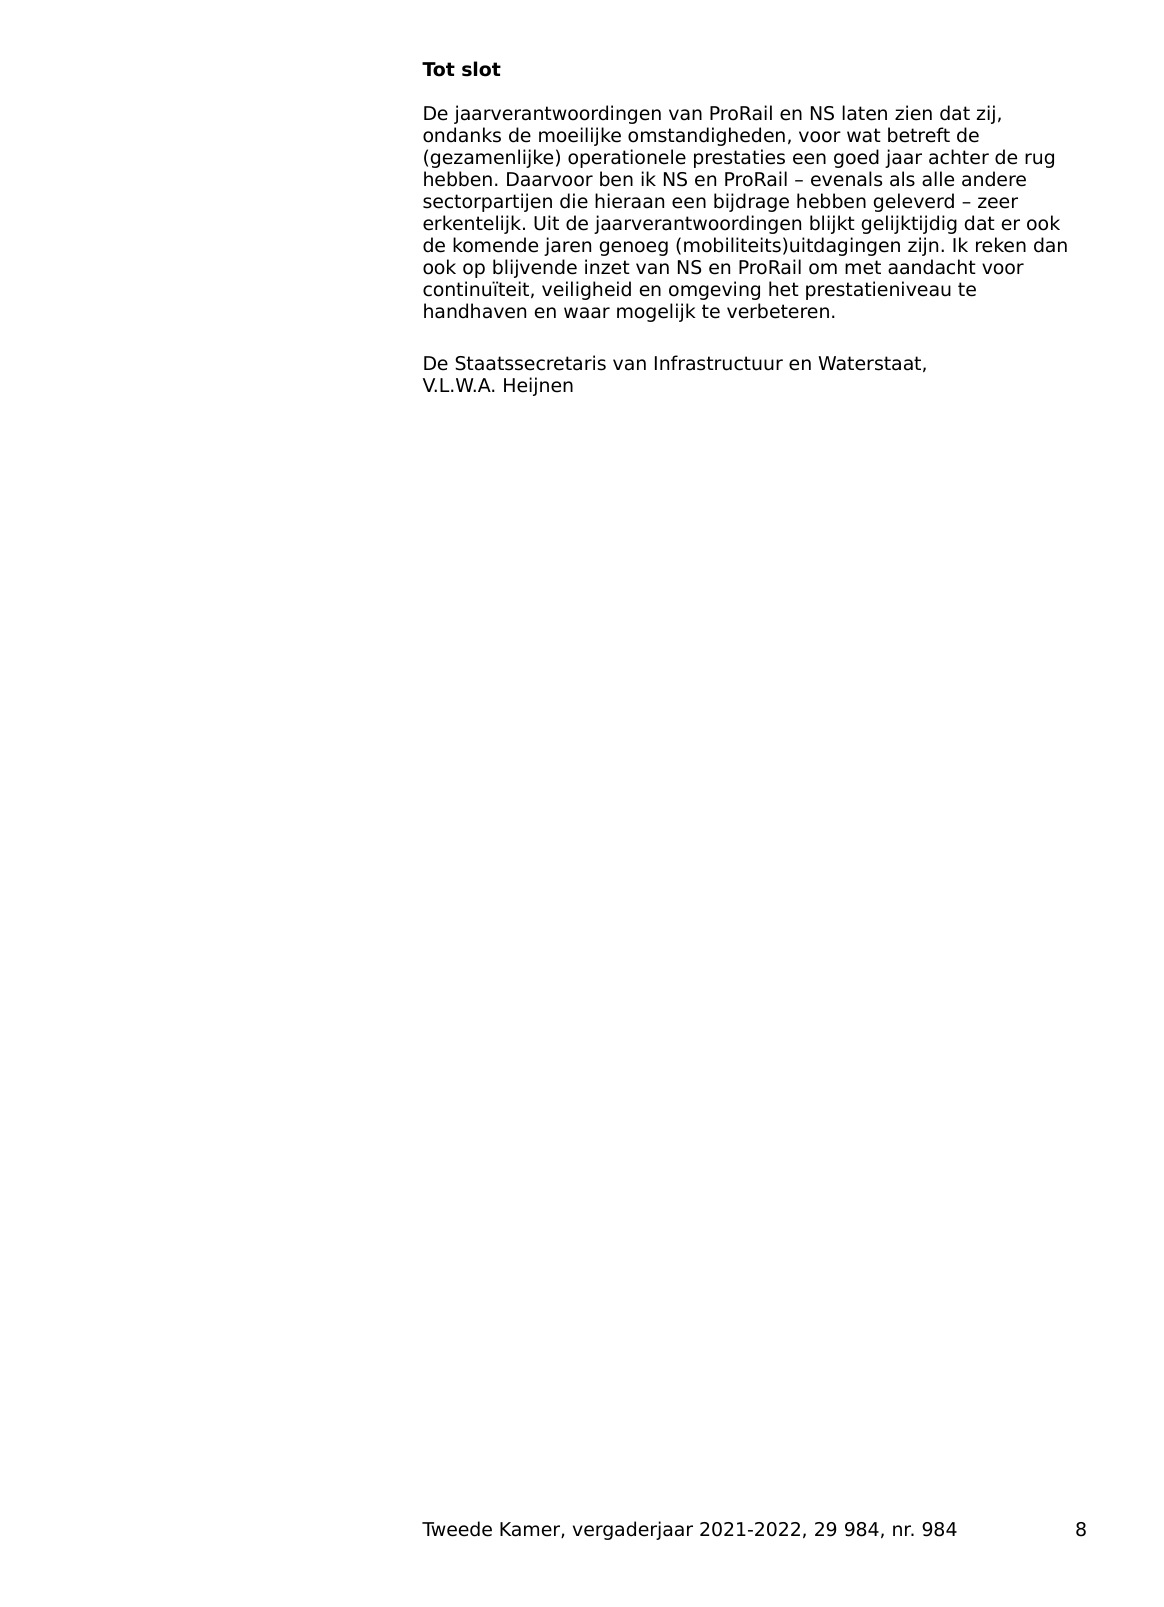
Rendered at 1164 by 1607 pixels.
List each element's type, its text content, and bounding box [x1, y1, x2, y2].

text De jaarverantwoordingen van ProRail en NS laten zien dat zij, ondanks de moeilijke omstandigheden, voor wat betreft de (gezamenlijke) operationele prestaties een goed jaar achter de rug hebben. Daarvoor ben ik NS en ProRail – evenals als alle andere sectorpartijen die hieraan een bijdrage hebben geleverd – zeer erkentelijk. Uit de jaarverantwoordingen blijkt gelijktijdig dat er ook de komende jaren genoeg (mobiliteits)uitdagingen zijn. Ik reken dan ook op blijvende inzet van NS en ProRail om met aandacht voor continuïteit, veiligheid en omgeving het prestatieniveau te handhaven en waar mogelijk te verbeteren. [422, 103, 1087, 323]
text De Staatssecretaris van Infrastructuur en Waterstaat, V.L.W.A. Heijnen [422, 353, 1087, 397]
subtitle Tot slot [422, 59, 1087, 81]
